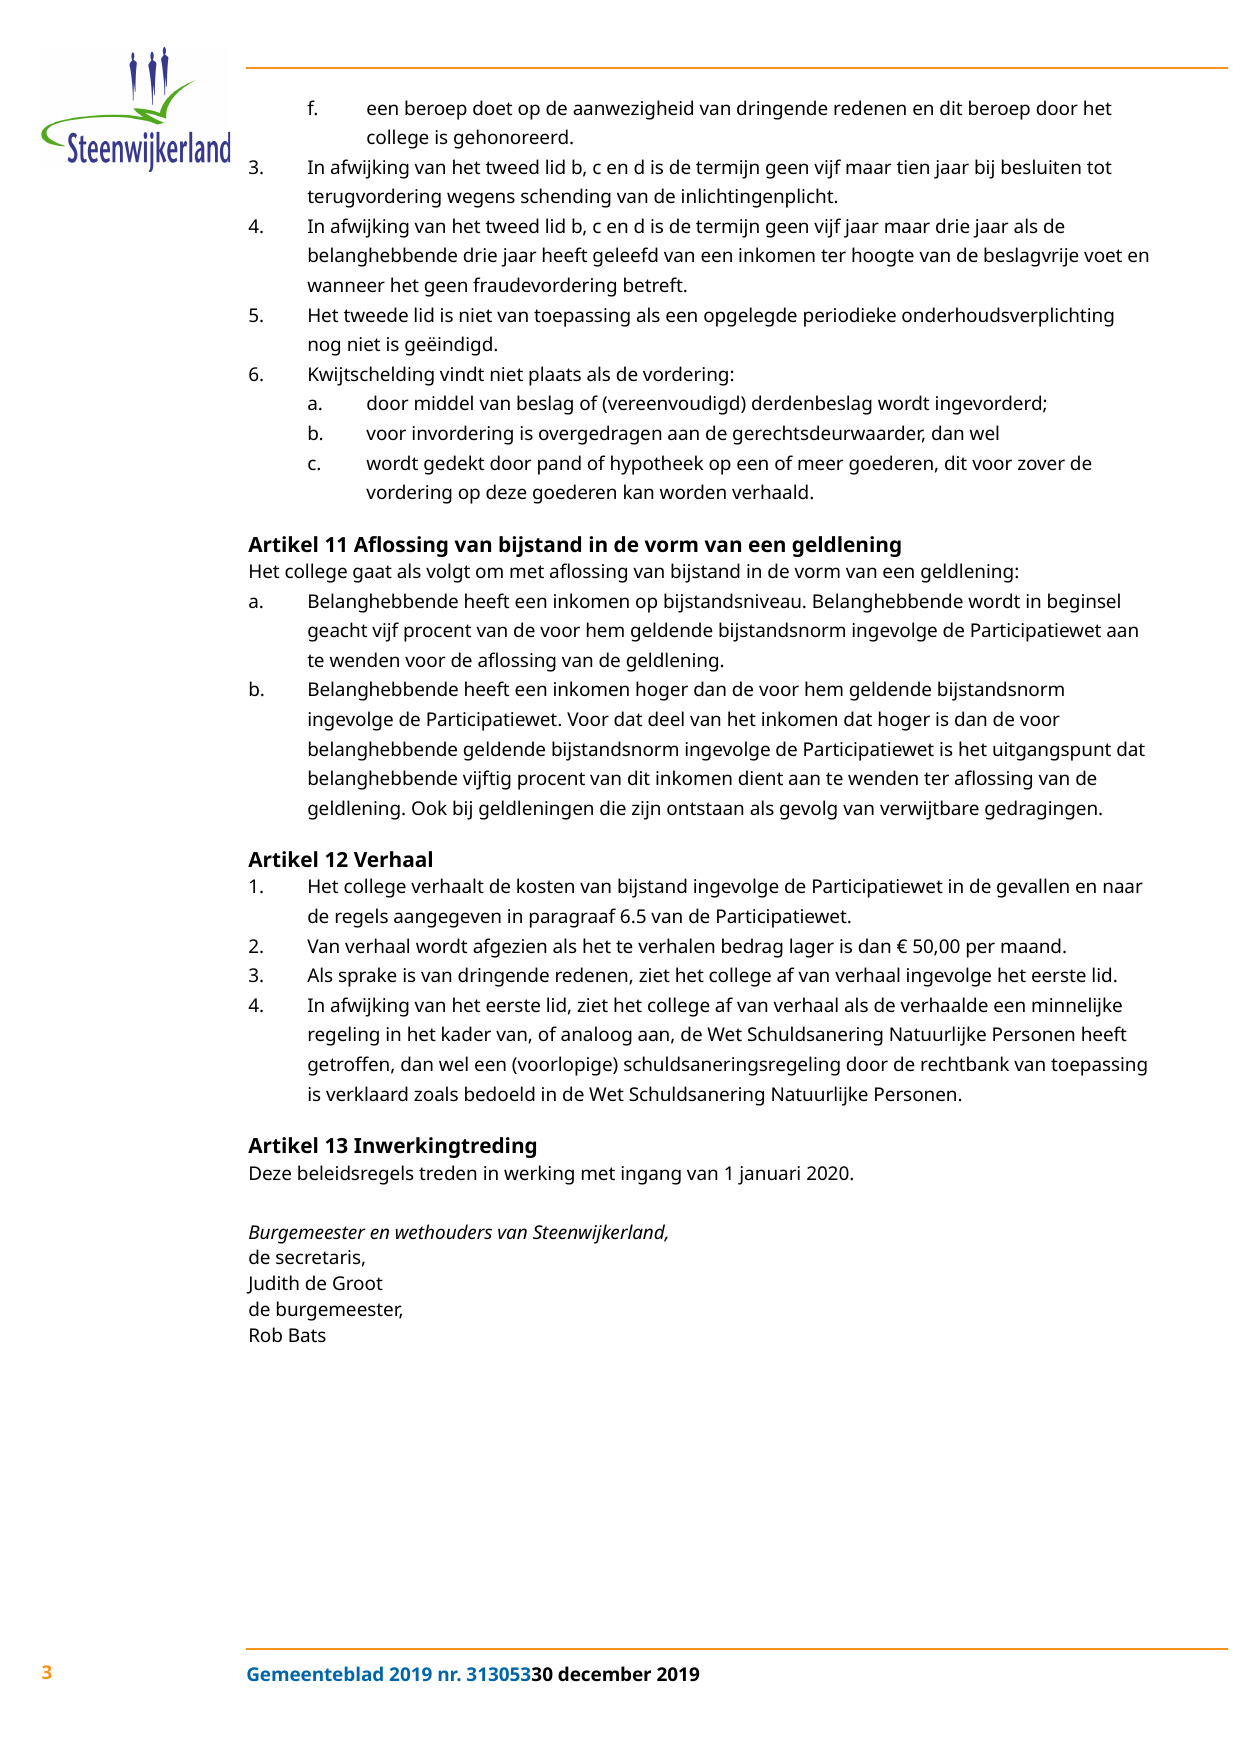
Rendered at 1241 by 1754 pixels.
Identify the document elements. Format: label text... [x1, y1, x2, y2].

text Artikel 12 Verhaal [248, 845, 1152, 874]
text Judith de Groot [248, 1270, 1152, 1296]
list In afwijking van het tweed lid b, c en d is de termijn geen vijf maar tien jaar bij besluiten tot terugvordering wegens schending van de inlichtingenplicht. [248, 154, 1152, 209]
list Het college verhaalt de kosten van bijstand ingevolge de Participatiewet in de gevallen en naar de regels aangegeven in paragraaf 6.5 van de Participatiewet. [248, 874, 1152, 929]
list In afwijking van het eerste lid, ziet het college af van verhaal als de verhaalde een minnelijke regeling in het kader van, of analoog aan, de Wet Schuldsanering Natuurlijke Personen heeft getroffen, dan wel een (voorlopige) schuldsaneringsregeling door de rechtbank van toepassing is verklaard zoals bedoeld in de Wet Schuldsanering Natuurlijke Personen. [248, 992, 1152, 1107]
list wordt gedekt door pand of hypotheek op een of meer goederen, dit voor zover de vordering op deze goederen kan worden verhaald. [307, 450, 1152, 505]
list een beroep doet op de aanwezigheid van dringende redenen en dit beroep door het college is gehonoreerd. [307, 95, 1152, 150]
list In afwijking van het tweed lid b, c en d is de termijn geen vijf jaar maar drie jaar als de belanghebbende drie jaar heeft geleefd van een inkomen ter hoogte van de beslagvrije voet en wanneer het geen fraudevordering betreft. [248, 213, 1152, 298]
text Artikel 13 Inwerkingtreding [248, 1131, 1152, 1160]
text Rob Bats [248, 1322, 1152, 1347]
list voor invordering is overgedragen aan de gerechtsdeurwaarder, dan wel [307, 420, 1152, 446]
text Burgemeester en wethouders van Steenwijkerland, [248, 1219, 1152, 1244]
text Artikel 11 Aflossing van bijstand in de vorm van een geldlening [248, 530, 1152, 558]
list Belanghebbende heeft een inkomen hoger dan de voor hem geldende bijstandsnorm ingevolge de Participatiewet. Voor dat deel van het inkomen dat hoger is dan de voor belanghebbende geldende bijstandsnorm ingevolge de Participatiewet is het uitgangspunt dat belanghebbende vijftig procent van dit inkomen dient aan te wenden ter aflossing van de geldlening. Ook bij geldleningen die zijn ontstaan als gevolg van verwijtbare gedragingen. [248, 677, 1152, 821]
text Deze beleidsregels treden in werking met ingang van 1 januari 2020. [248, 1160, 1152, 1185]
list Van verhaal wordt afgezien als het te verhalen bedrag lager is dan € 50,00 per maand. [248, 933, 1152, 959]
text Het college gaat als volgt om met aflossing van bijstand in de vorm van een geldlening: [248, 558, 1152, 584]
list Het tweede lid is niet van toepassing als een opgelegde periodieke onderhoudsverplichting nog niet is geëindigd. [248, 302, 1152, 357]
text de burgemeester, [248, 1296, 1152, 1322]
picture [41, 47, 231, 172]
text de secretaris, [248, 1244, 1152, 1270]
list Als sprake is van dringende redenen, ziet het college af van verhaal ingevolge het eerste lid. [248, 962, 1152, 988]
list Belanghebbende heeft een inkomen op bijstandsniveau. Belanghebbende wordt in beginsel geacht vijf procent van de voor hem geldende bijstandsnorm ingevolge de Participatiewet aan te wenden voor de aflossing van de geldlening. [248, 588, 1152, 673]
list door middel van beslag of (vereenvoudigd) derdenbeslag wordt ingevorderd; [307, 391, 1152, 416]
list Kwijtschelding vindt niet plaats als de vordering: [248, 361, 1152, 387]
